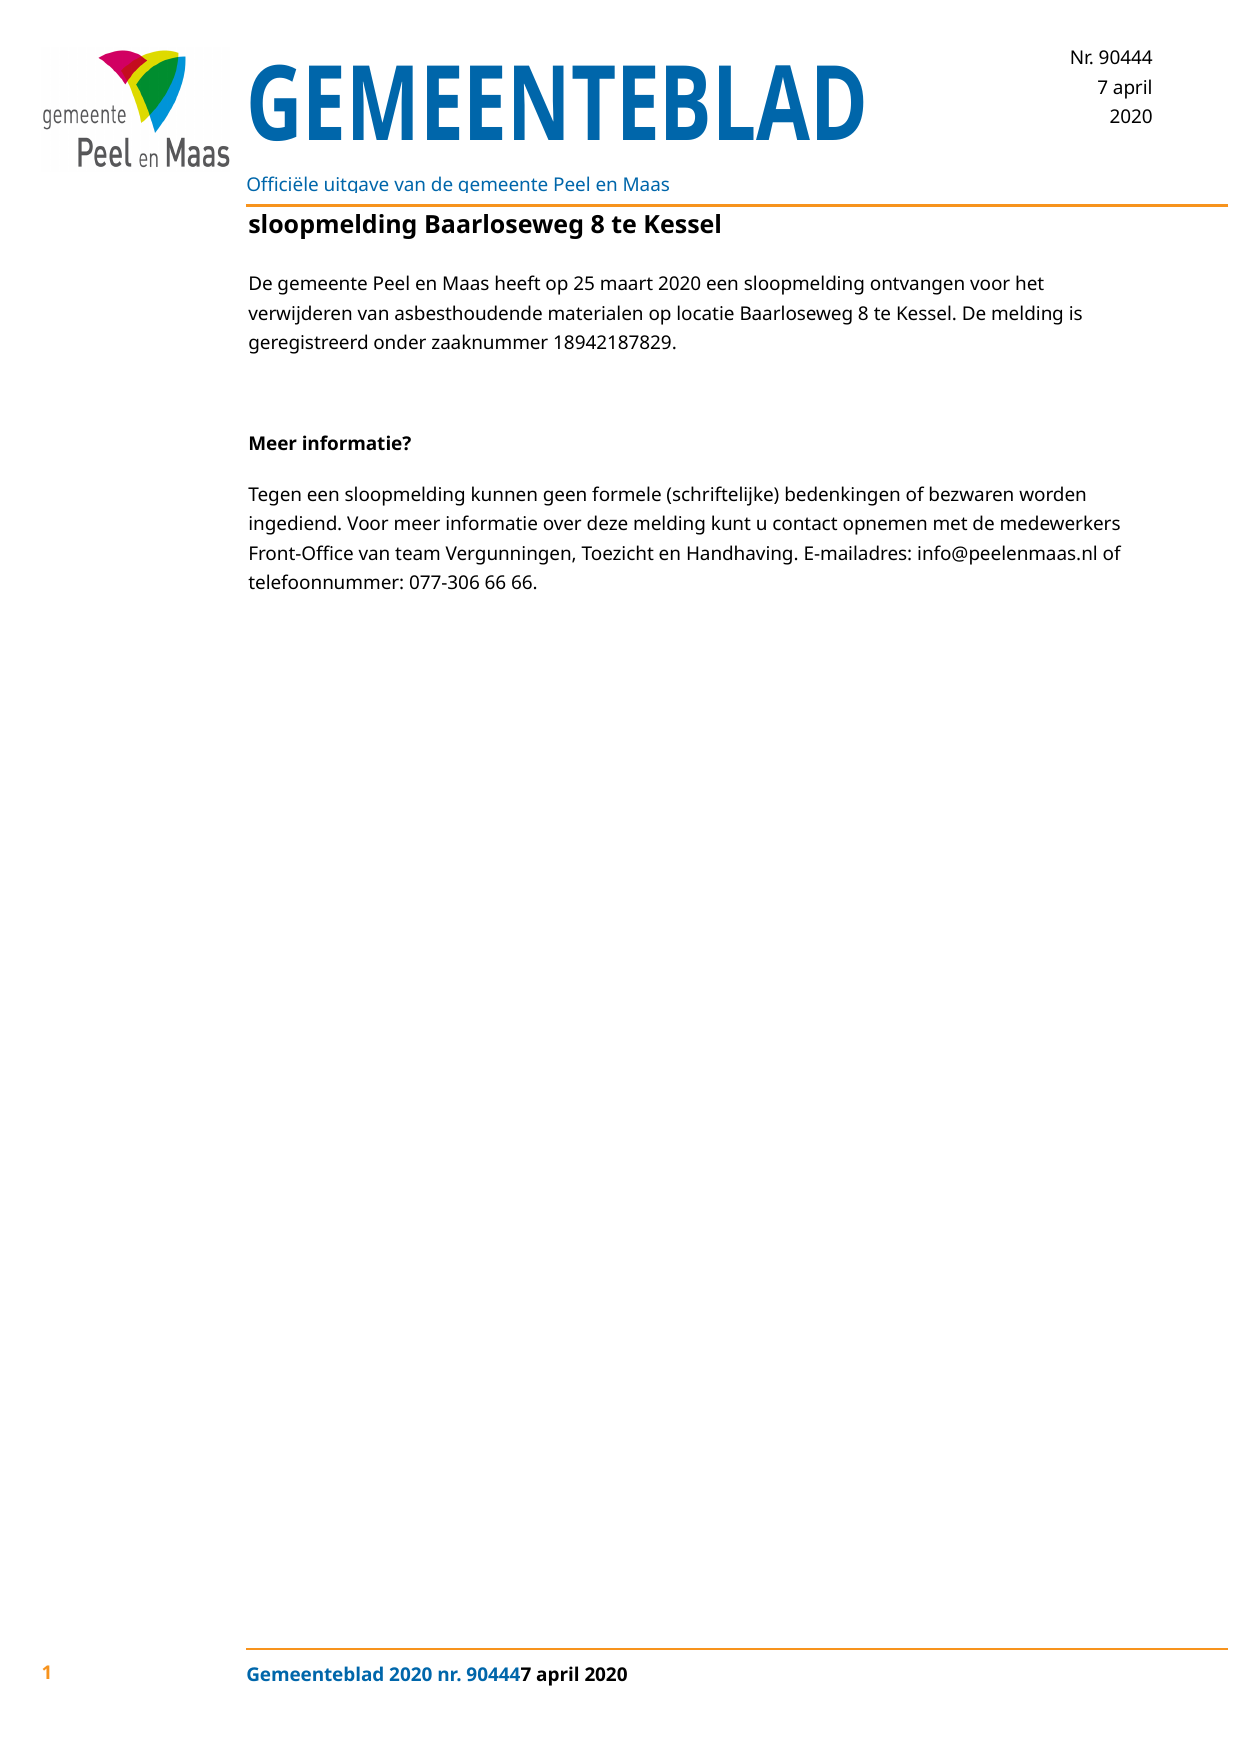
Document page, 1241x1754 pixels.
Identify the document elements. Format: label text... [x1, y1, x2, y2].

text Tegen een sloopmelding kunnen geen formele (schriftelijke) bedenkingen of bezwaren worden ingediend. Voor meer informatie over deze melding kunt u contact opnemen met de medewerkers Front-Office van team Vergunningen, Toezicht en Handhaving. E-mailadres: info@peelenmaas.nl of telefoonnummer: 077-306 66 66. [248, 481, 1152, 595]
text De gemeente Peel en Maas heeft op 25 maart 2020 een sloopmelding ontvangen voor het verwijderen van asbesthoudende materialen op locatie Baarloseweg 8 te Kessel. De melding is geregistreerd onder zaaknummer 18942187829. [248, 270, 1152, 355]
text sloopmelding Baarloseweg 8 te Kessel [248, 207, 1152, 241]
picture [41, 47, 231, 172]
text Meer informatie? [248, 430, 1152, 456]
